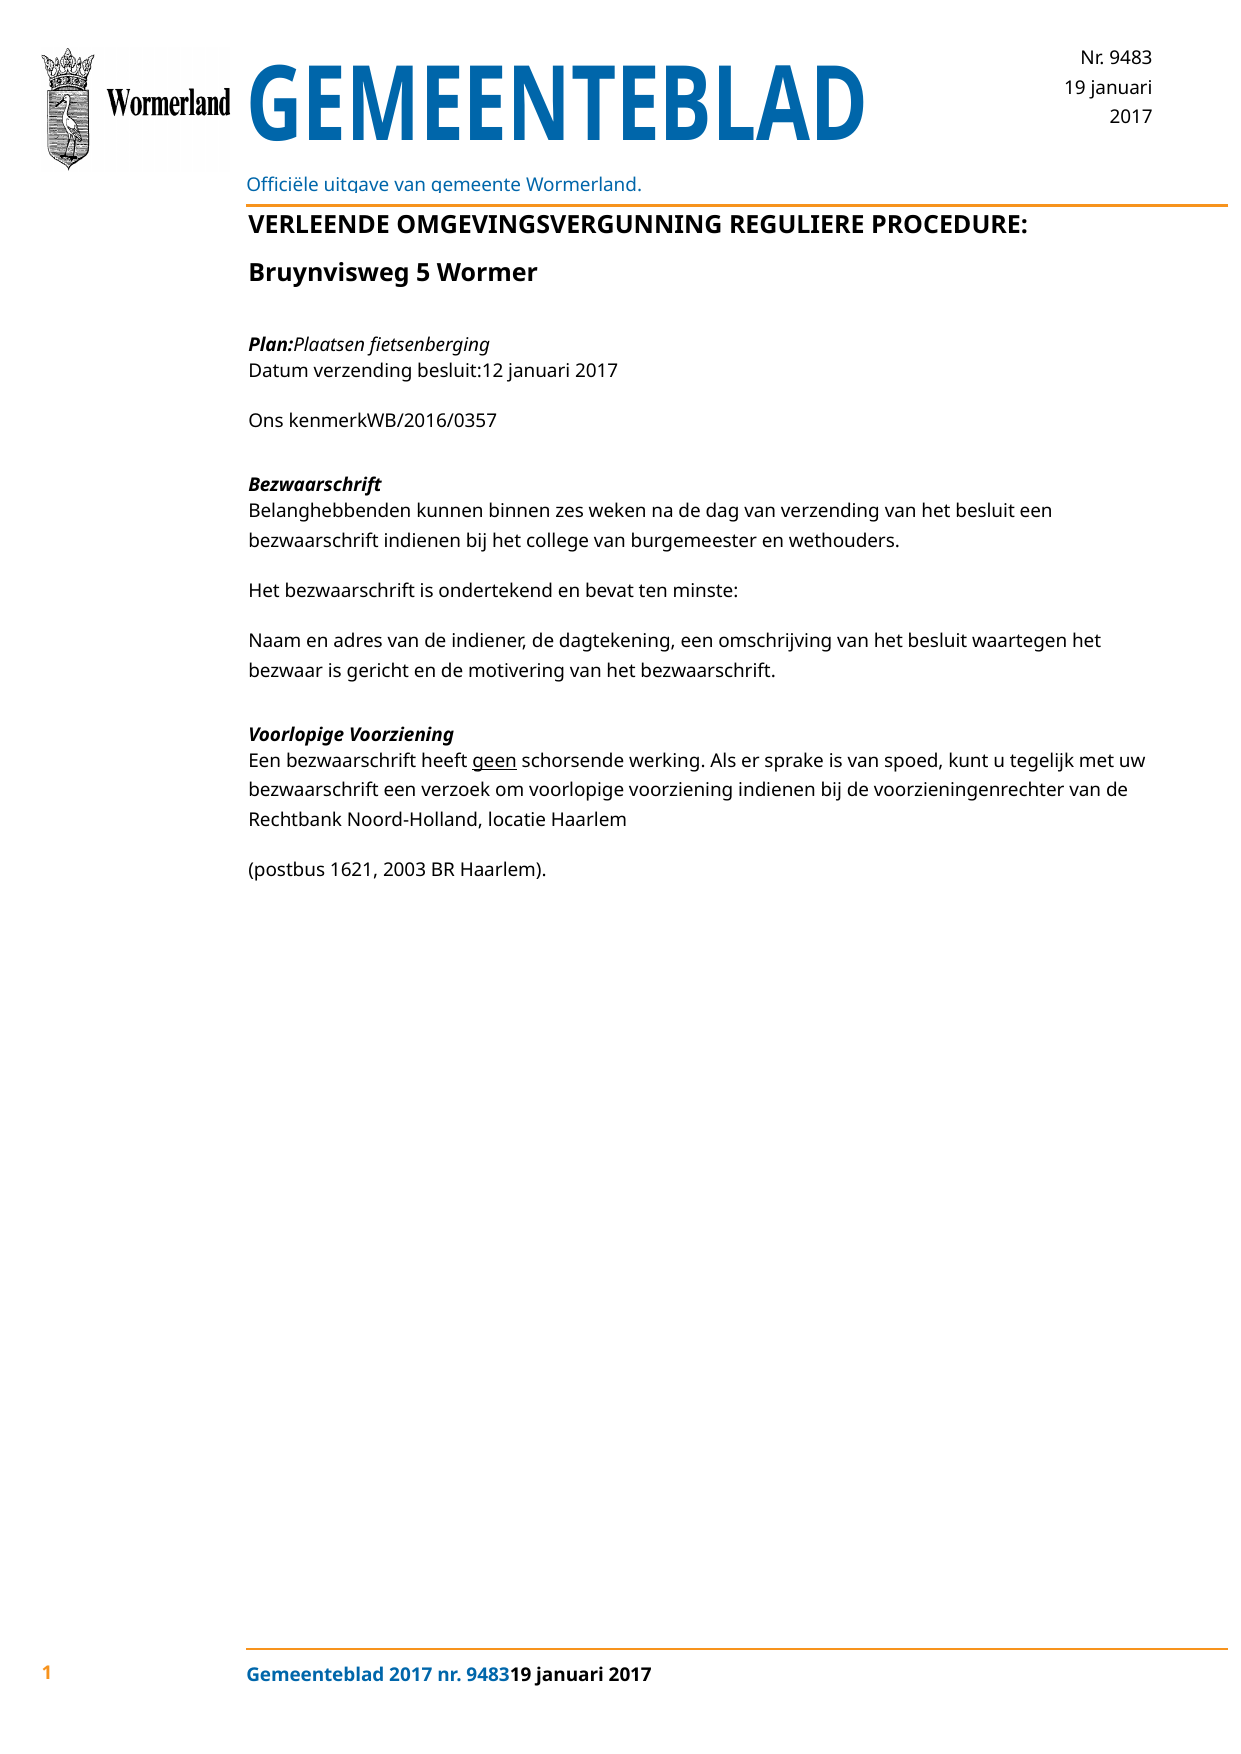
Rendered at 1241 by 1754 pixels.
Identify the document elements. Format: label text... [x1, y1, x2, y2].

text Datum verzending besluit:12 januari 2017 [248, 357, 1152, 383]
text Plan:Plaatsen fietsenberging [248, 331, 1152, 357]
text Bezwaarschrift [248, 472, 1152, 497]
text (postbus 1621, 2003 BR Haarlem). [248, 857, 1152, 882]
text Voorlopige Voorziening [248, 721, 1152, 747]
text Ons kenmerkWB/2016/0357 [248, 408, 1152, 433]
text Een bezwaarschrift heeft geen schorsende werking. Als er sprake is van spoed, kunt u tegelijk met uw bezwaarschrift een verzoek om voorlopige voorziening indienen bij de voorzieningenrechter van de Rechtbank Noord-Holland, locatie Haarlem [248, 747, 1152, 832]
text Naam en adres van de indiener, de dagtekening, een omschrijving van het besluit waartegen het bezwaar is gericht en de motivering van het bezwaarschrift. [248, 628, 1152, 683]
text Belanghebbenden kunnen binnen zes weken na de dag van verzending van het besluit een bezwaarschrift indienen bij het college van burgemeester en wethouders. [248, 497, 1152, 553]
text Het bezwaarschrift is ondertekend en bevat ten minste: [248, 577, 1152, 603]
picture [41, 47, 231, 172]
text VERLEENDE OMGEVINGSVERGUNNING REGULIERE PROCEDURE: Bruynvisweg 5 Wormer [248, 207, 1152, 288]
